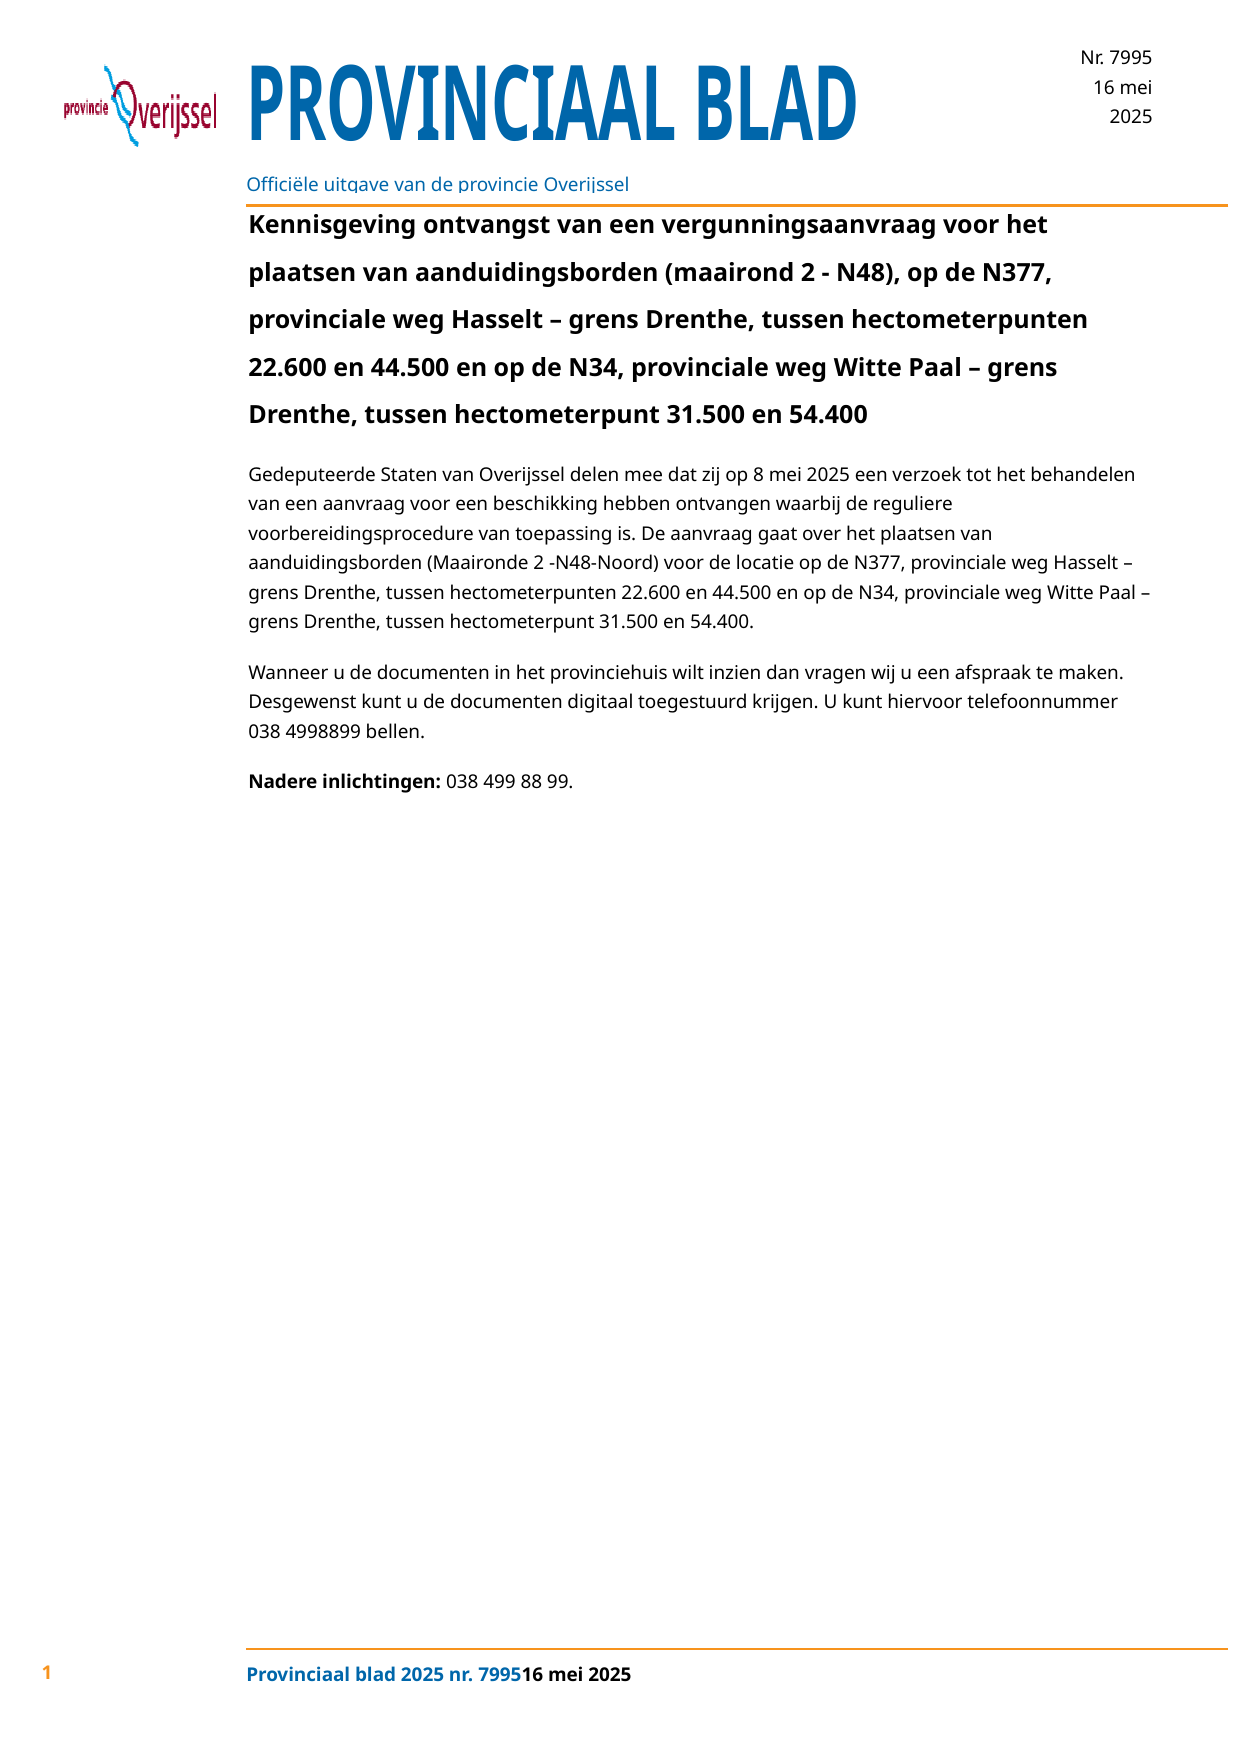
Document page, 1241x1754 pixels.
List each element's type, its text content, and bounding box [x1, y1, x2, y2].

picture [41, 47, 231, 172]
text Kennisgeving ontvangst van een vergunningsaanvraag voor het plaatsen van aanduidingsborden (maairond 2 - N48), op de N377, provinciale weg Hasselt – grens Drenthe, tussen hectometerpunten 22.600 en 44.500 en op de N34, provinciale weg Witte Paal – grens Drenthe, tussen hectometerpunt 31.500 en 54.400 [248, 207, 1152, 431]
text Nadere inlichtingen: 038 499 88 99. [248, 769, 1152, 794]
text Wanneer u de documenten in het provinciehuis wilt inzien dan vragen wij u een afspraak te maken. Desgewenst kunt u de documenten digitaal toegestuurd krijgen. U kunt hiervoor telefoonnummer 038 4998899 bellen. [248, 659, 1152, 744]
text Gedeputeerde Staten van Overijssel delen mee dat zij op 8 mei 2025 een verzoek tot het behandelen van een aanvraag voor een beschikking hebben ontvangen waarbij de reguliere voorbereidingsprocedure van toepassing is. De aanvraag gaat over het plaatsen van aanduidingsborden (Maaironde 2 -N48-Noord) voor de locatie op de N377, provinciale weg Hasselt – grens Drenthe, tussen hectometerpunten 22.600 en 44.500 en op de N34, provinciale weg Witte Paal – grens Drenthe, tussen hectometerpunt 31.500 en 54.400. [248, 461, 1152, 634]
